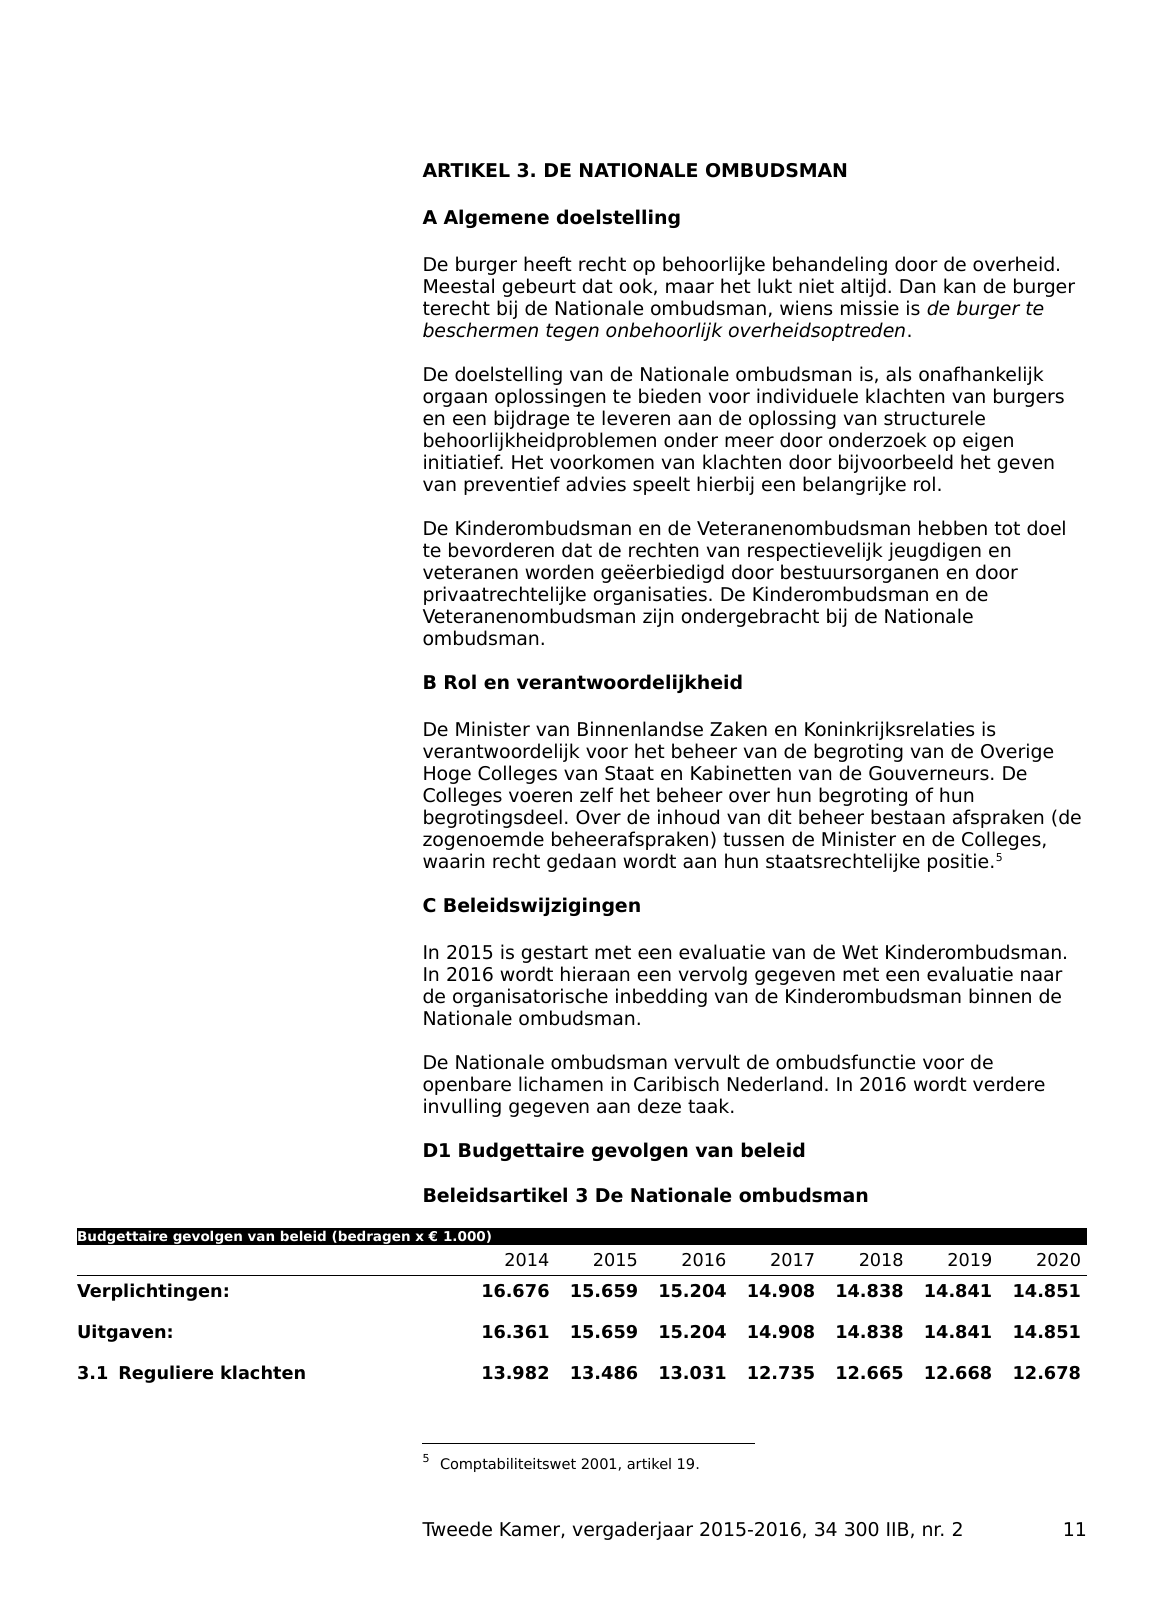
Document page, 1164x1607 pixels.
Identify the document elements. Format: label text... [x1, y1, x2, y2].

table_cell 16.361 [466, 1322, 555, 1343]
table_cell 14.908 [732, 1276, 821, 1301]
table_cell 14.838 [821, 1276, 909, 1301]
table_cell [998, 1384, 1087, 1404]
table_cell [77, 1384, 112, 1404]
text De doelstelling van de Nationale ombudsman is, als onafhankelijk orgaan oplossingen te bieden voor individuele klachten van burgers en een bijdrage te leveren aan de oplossing van structurele behoorlijkheidproblemen onder meer door onderzoek op eigen initiatief. Het voorkomen van klachten door bijvoorbeeld het geven van preventief advies speelt hierbij een belangrijke rol. [422, 364, 1087, 496]
table_cell [112, 1245, 466, 1275]
table_cell [998, 1301, 1087, 1322]
table_cell 16.676 [466, 1276, 555, 1301]
table_cell [998, 1343, 1087, 1363]
table_cell 2018 [821, 1245, 909, 1275]
table_cell 2015 [555, 1245, 644, 1275]
table_cell 14.838 [821, 1322, 909, 1343]
text Comptabiliteitswet 2001, artikel 19. [422, 1452, 1087, 1474]
subtitle Beleidsartikel 3 De Nationale ombudsman [422, 1184, 1087, 1206]
text In 2015 is gestart met een evaluatie van de Wet Kinderombudsman. In 2016 wordt hieraan een vervolg gegeven met een evaluatie naar de organisatorische inbedding van de Kinderombudsman binnen de Nationale ombudsman. [422, 942, 1087, 1030]
table_cell [909, 1384, 998, 1404]
table_cell [466, 1343, 555, 1363]
table_cell [112, 1343, 466, 1363]
table_cell [77, 1301, 112, 1322]
text De Kinderombudsman en de Veteranenombudsman hebben tot doel te bevorderen dat de rechten van respectievelijk jeugdigen en veteranen worden geëerbiedigd door bestuursorganen en door privaatrechtelijke organisaties. De Kinderombudsman en de Veteranenombudsman zijn ondergebracht bij de Nationale ombudsman. [422, 518, 1087, 650]
table_cell 13.982 [466, 1363, 555, 1384]
table_cell [466, 1384, 555, 1404]
table_cell [112, 1301, 466, 1322]
table_cell 2014 [466, 1245, 555, 1275]
table_cell 14.851 [998, 1322, 1087, 1343]
table_cell [732, 1384, 821, 1404]
table_cell [821, 1301, 909, 1322]
table_cell 12.668 [909, 1363, 998, 1384]
subtitle B Rol en verantwoordelijkheid [422, 672, 1087, 694]
table_cell [112, 1384, 466, 1404]
text De Minister van Binnenlandse Zaken en Koninkrijksrelaties is verantwoordelijk voor het beheer van de begroting van de Overige Hoge Colleges van Staat en Kabinetten van de Gouverneurs. De Colleges voeren zelf het beheer over hun begroting of hun begrotingsdeel. Over de inhoud van dit beheer bestaan afspraken (de zogenoemde beheerafspraken) tussen de Minister en de Colleges, waarin recht gedaan wordt aan hun staatsrechtelijke positie. [422, 719, 1087, 873]
table_cell [555, 1343, 644, 1363]
table_cell 2017 [732, 1245, 821, 1275]
table_cell 14.841 [909, 1276, 998, 1301]
subtitle ARTIKEL 3. DE NATIONALE OMBUDSMAN [422, 160, 1087, 182]
table_cell Reguliere klachten [112, 1363, 466, 1384]
table_cell 12.665 [821, 1363, 909, 1384]
table_cell 15.659 [555, 1322, 644, 1343]
table_cell 13.031 [644, 1363, 732, 1384]
table_cell 2019 [909, 1245, 998, 1275]
table_cell Verplichtingen: [77, 1276, 466, 1301]
subtitle A Algemene doelstelling [422, 207, 1087, 229]
table_cell [644, 1301, 732, 1322]
table_cell 2020 [998, 1245, 1087, 1275]
table_cell 14.851 [998, 1276, 1087, 1301]
table_cell [77, 1343, 112, 1363]
table_cell [644, 1384, 732, 1404]
table_cell [732, 1301, 821, 1322]
table_cell Uitgaven: [77, 1322, 466, 1343]
text De burger heeft recht op behoorlijke behandeling door de overheid. Meestal gebeurt dat ook, maar het lukt niet altijd. Dan kan de burger terecht bij de Nationale ombudsman, wiens missie is de burger te beschermen tegen onbehoorlijk overheidsoptreden. [422, 254, 1087, 342]
table_cell 14.908 [732, 1322, 821, 1343]
table_header Budgettaire gevolgen van beleid (bedragen x € 1.000) [77, 1228, 1087, 1244]
table_cell [909, 1301, 998, 1322]
table_cell [644, 1343, 732, 1363]
table_cell 3.1 [77, 1363, 112, 1384]
table_cell [466, 1301, 555, 1322]
table_cell [555, 1301, 644, 1322]
table_cell [909, 1343, 998, 1363]
table_cell 15.204 [644, 1276, 732, 1301]
table_cell [821, 1384, 909, 1404]
table_cell 12.678 [998, 1363, 1087, 1384]
subtitle D1 Budgettaire gevolgen van beleid [422, 1140, 1087, 1162]
table_cell 12.735 [732, 1363, 821, 1384]
table_cell [555, 1384, 644, 1404]
table_cell 15.204 [644, 1322, 732, 1343]
table_cell 15.659 [555, 1276, 644, 1301]
subtitle C Beleidswijzigingen [422, 895, 1087, 917]
table_cell [77, 1245, 112, 1275]
table_cell [732, 1343, 821, 1363]
table_cell [821, 1343, 909, 1363]
text De Nationale ombudsman vervult de ombudsfunctie voor de openbare lichamen in Caribisch Nederland. In 2016 wordt verdere invulling gegeven aan deze taak. [422, 1052, 1087, 1118]
table_cell 14.841 [909, 1322, 998, 1343]
table_cell 13.486 [555, 1363, 644, 1384]
table_cell 2016 [644, 1245, 732, 1275]
